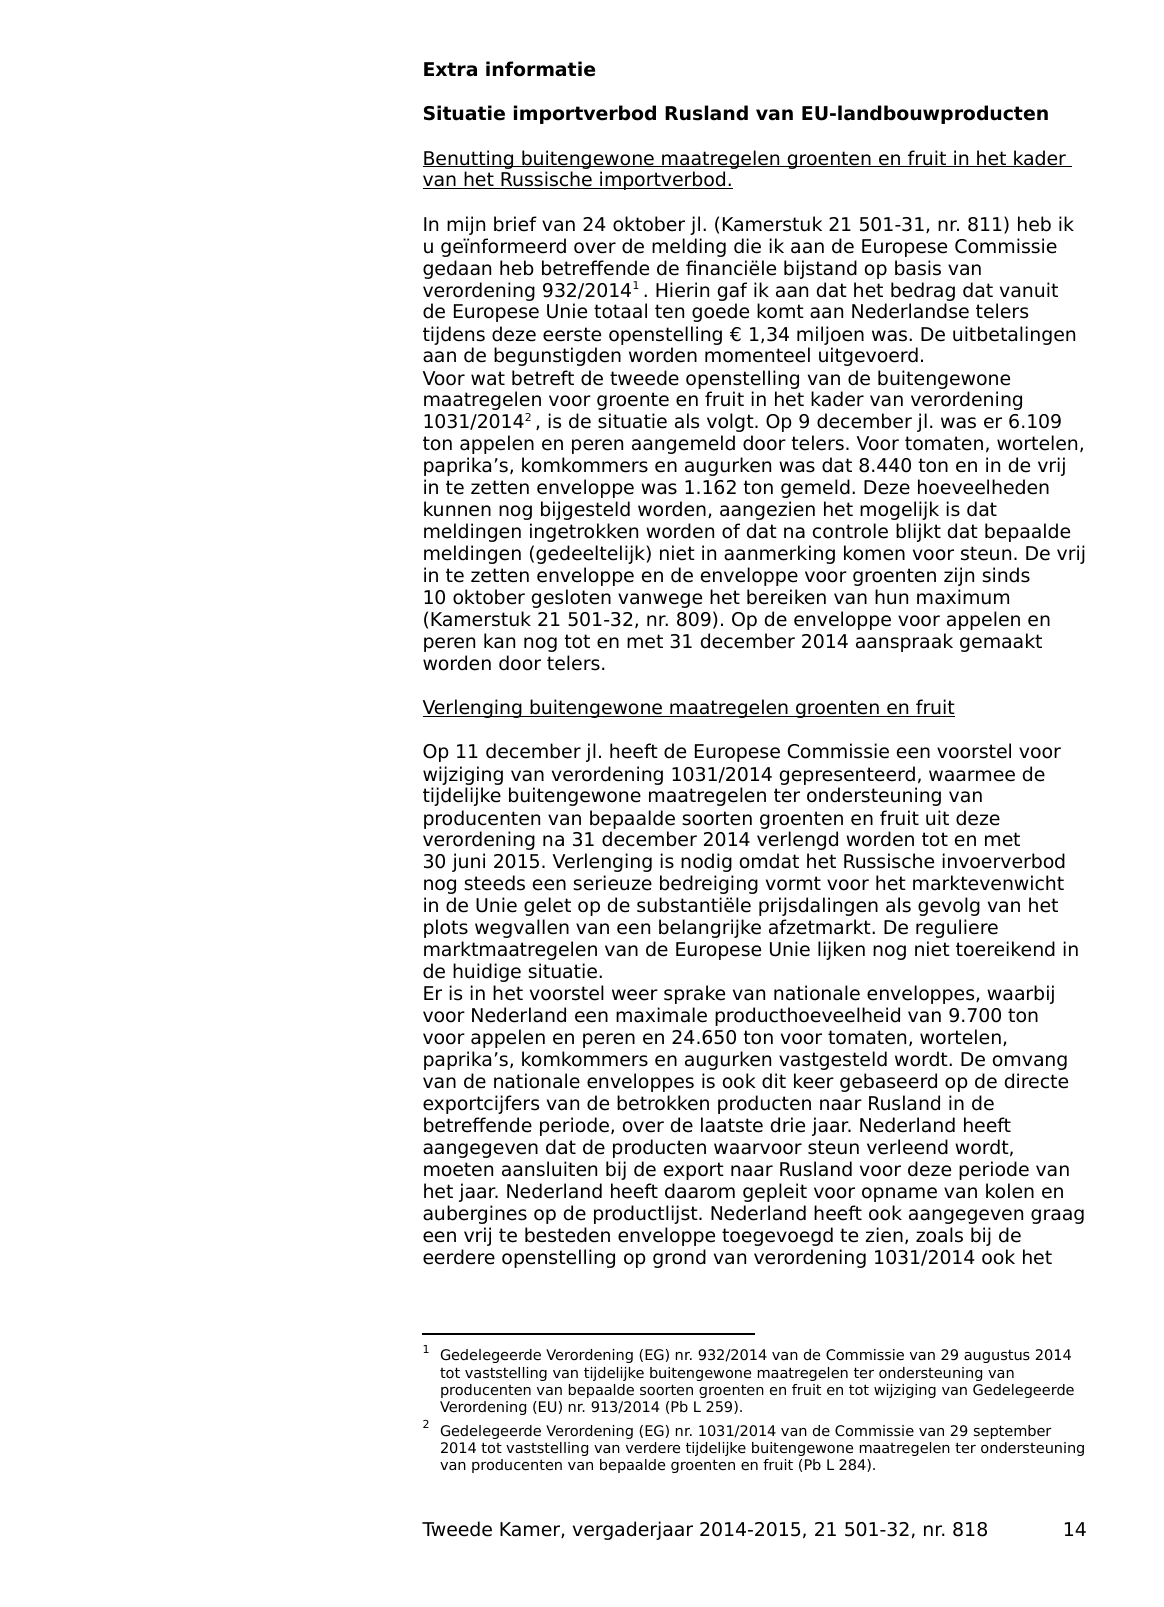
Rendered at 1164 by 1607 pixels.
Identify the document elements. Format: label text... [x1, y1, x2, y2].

text Gedelegeerde Verordening (EG) nr. 932/2014 van de Commissie van 29 augustus 2014 tot vaststelling van tijdelijke buitengewone maatregelen ter ondersteuning van producenten van bepaalde soorten groenten en fruit en tot wijziging van Gedelegeerde Verordening (EU) nr. 913/2014 (Pb L 259). [422, 1343, 1087, 1416]
subtitle Extra informatie [422, 59, 1087, 81]
subtitle Benutting buitengewone maatregelen groenten en fruit in het kader van het Russische importverbod. [422, 147, 1087, 191]
text Gedelegeerde Verordening (EG) nr. 1031/2014 van de Commissie van 29 september 2014 tot vaststelling van verdere tijdelijke buitengewone maatregelen ter ondersteuning van producenten van bepaalde groenten en fruit (Pb L 284). [422, 1418, 1087, 1474]
text Er is in het voorstel weer sprake van nationale enveloppes, waarbij voor Nederland een maximale producthoeveelheid van 9.700 ton voor appelen en peren en 24.650 ton voor tomaten, wortelen, paprika’s, komkommers en augurken vastgesteld wordt. De omvang van de nationale enveloppes is ook dit keer gebaseerd op de directe exportcijfers van de betrokken producten naar Rusland in de betreffende periode, over de laatste drie jaar. Nederland heeft aangegeven dat de producten waarvoor steun verleend wordt, moeten aansluiten bij de export naar Rusland voor deze periode van het jaar. Nederland heeft daarom gepleit voor opname van kolen en aubergines op de productlijst. Nederland heeft ook aangegeven graag een vrij te besteden enveloppe toegevoegd te zien, zoals bij de eerdere openstelling op grond van verordening 1031/2014 ook het [422, 983, 1087, 1269]
subtitle Situatie importverbod Rusland van EU-landbouwproducten [422, 103, 1087, 125]
subtitle Verlenging buitengewone maatregelen groenten en fruit [422, 697, 1087, 719]
text Op 11 december jl. heeft de Europese Commissie een voorstel voor wijziging van verordening 1031/2014 gepresenteerd, waarmee de tijdelijke buitengewone maatregelen ter ondersteuning van producenten van bepaalde soorten groenten en fruit uit deze verordening na 31 december 2014 verlengd worden tot en met 30 juni 2015. Verlenging is nodig omdat het Russische invoerverbod nog steeds een serieuze bedreiging vormt voor het marktevenwicht in de Unie gelet op de substantiële prijsdalingen als gevolg van het plots wegvallen van een belangrijke afzetmarkt. De reguliere marktmaatregelen van de Europese Unie lijken nog niet toereikend in de huidige situatie. [422, 741, 1087, 983]
text Voor wat betreft de tweede openstelling van de buitengewone maatregelen voor groente en fruit in het kader van verordening 1031/2014, is de situatie als volgt. Op 9 december jl. was er 6.109 ton appelen en peren aangemeld door telers. Voor tomaten, wortelen, paprika’s, komkommers en augurken was dat 8.440 ton en in de vrij in te zetten enveloppe was 1.162 ton gemeld. Deze hoeveelheden kunnen nog bijgesteld worden, aangezien het mogelijk is dat meldingen ingetrokken worden of dat na controle blijkt dat bepaalde meldingen (gedeeltelijk) niet in aanmerking komen voor steun. De vrij in te zetten enveloppe en de enveloppe voor groenten zijn sinds 10 oktober gesloten vanwege het bereiken van hun maximum (Kamerstuk 21 501-32, nr. 809). Op de enveloppe voor appelen en peren kan nog tot en met 31 december 2014 aanspraak gemaakt worden door telers. [422, 367, 1087, 675]
text In mijn brief van 24 oktober jl. (Kamerstuk 21 501-31, nr. 811) heb ik u geïnformeerd over de melding die ik aan de Europese Commissie gedaan heb betreffende de financiële bijstand op basis van verordening 932/2014. Hierin gaf ik aan dat het bedrag dat vanuit de Europese Unie totaal ten goede komt aan Nederlandse telers tijdens deze eerste openstelling € 1,34 miljoen was. De uitbetalingen aan de begunstigden worden momenteel uitgevoerd. [422, 213, 1087, 367]
